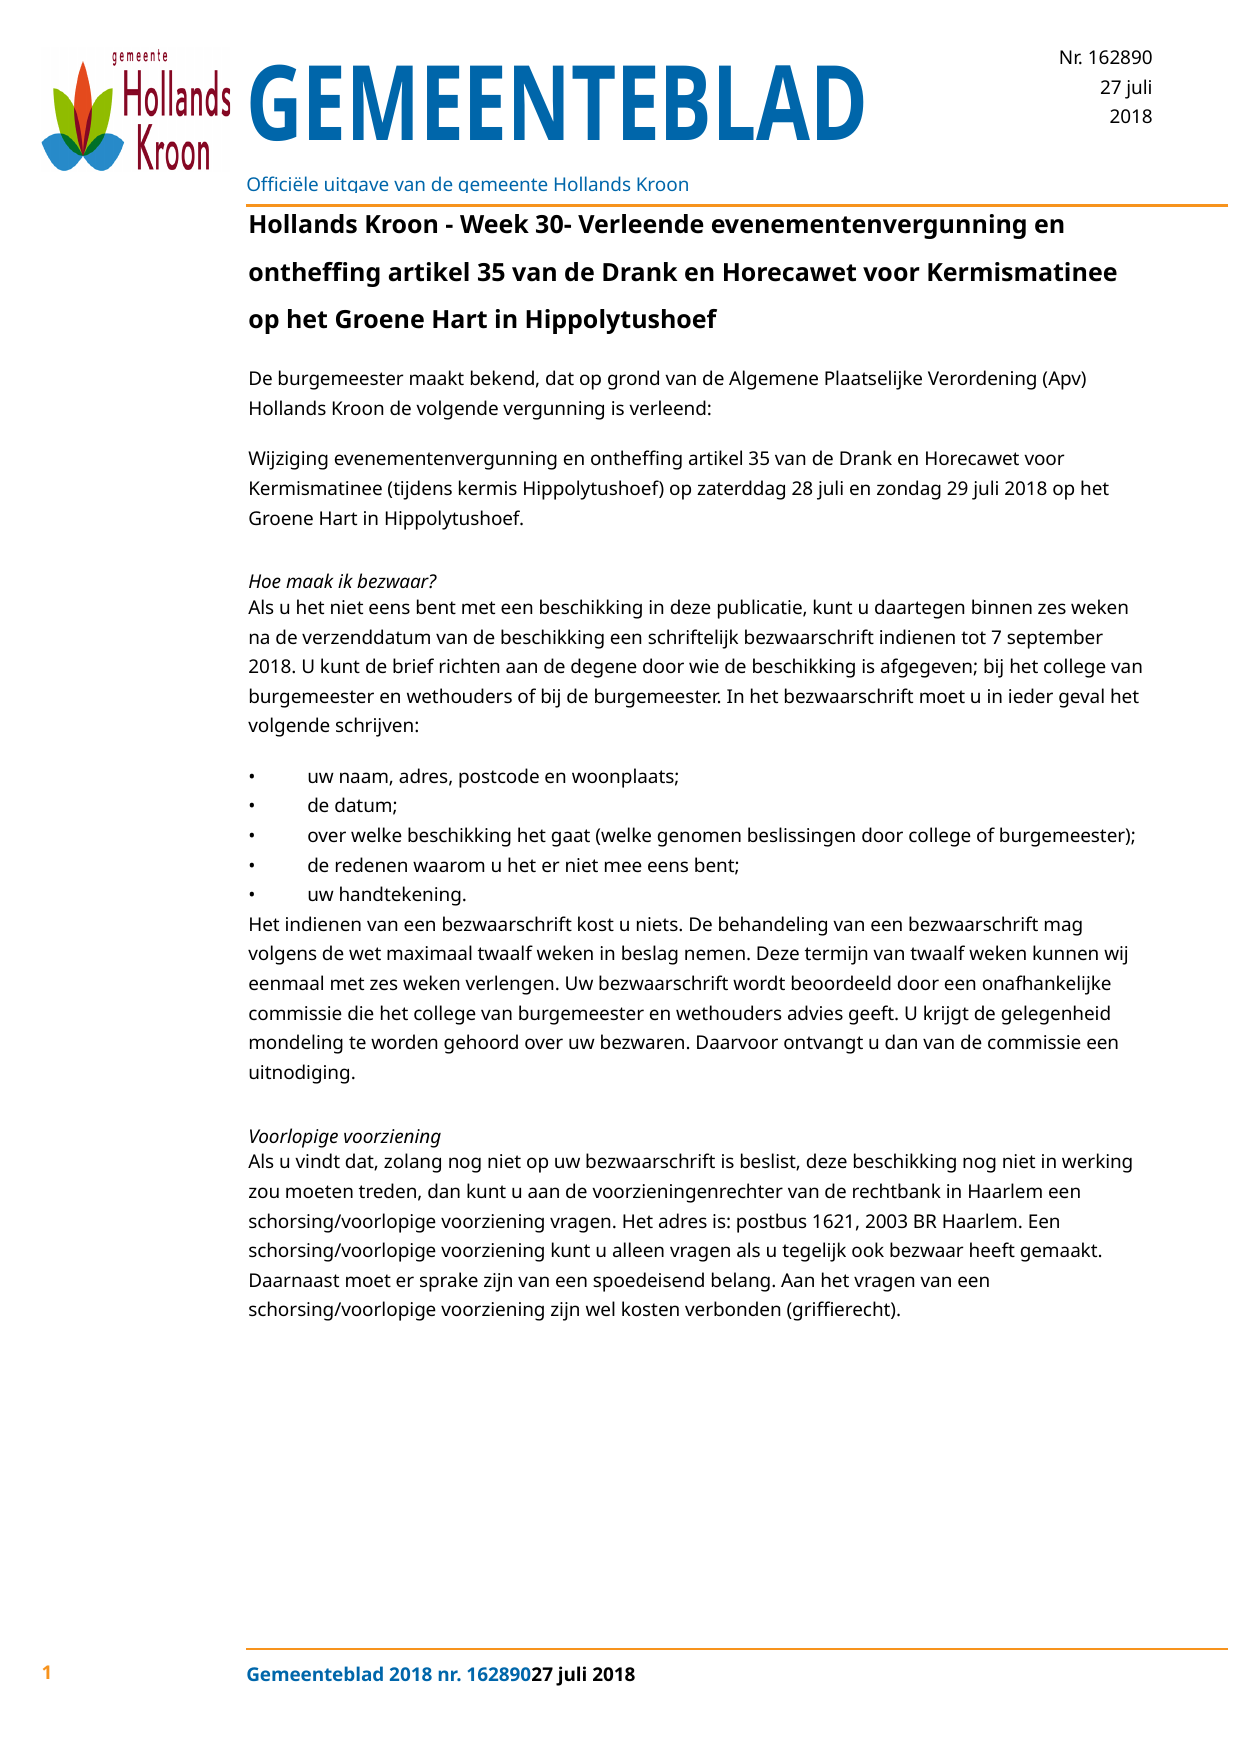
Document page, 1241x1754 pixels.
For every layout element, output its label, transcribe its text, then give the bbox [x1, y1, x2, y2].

list de redenen waarom u het er niet mee eens bent; [248, 852, 1152, 878]
text De burgemeester maakt bekend, dat op grond van de Algemene Plaatselijke Verordening (Apv) Hollands Kroon de volgende vergunning is verleend: [248, 366, 1152, 421]
text Als u vindt dat, zolang nog niet op uw bezwaarschrift is beslist, deze beschikking nog niet in werking zou moeten treden, dan kunt u aan de voorzieningenrechter van de rechtbank in Haarlem een schorsing/voorlopige voorziening vragen. Het adres is: postbus 1621, 2003 BR Haarlem. Een schorsing/voorlopige voorziening kunt u alleen vragen als u tegelijk ook bezwaar heeft gemaakt. Daarnaast moet er sprake zijn van een spoedeisend belang. Aan het vragen van een schorsing/voorlopige voorziening zijn wel kosten verbonden (griffierecht). [248, 1149, 1152, 1322]
picture [41, 47, 231, 172]
list uw naam, adres, postcode en woonplaats; [248, 763, 1152, 789]
text Het indienen van een bezwaarschrift kost u niets. De behandeling van een bezwaarschrift mag volgens de wet maximaal twaalf weken in beslag nemen. Deze termijn van twaalf weken kunnen wij eenmaal met zes weken verlengen. Uw bezwaarschrift wordt beoordeeld door een onafhankelijke commissie die het college van burgemeester en wethouders advies geeft. U krijgt de gelegenheid mondeling te worden gehoord over uw bezwaren. Daarvoor ontvangt u dan van de commissie een uitnodiging. [248, 911, 1152, 1085]
text Hoe maak ik bezwaar? [248, 569, 1152, 594]
list de datum; [248, 793, 1152, 818]
text Als u het niet eens bent met een beschikking in deze publicatie, kunt u daartegen binnen zes weken na de verzenddatum van de beschikking een schriftelijk bezwaarschrift indienen tot 7 september 2018. U kunt de brief richten aan de degene door wie de beschikking is afgegeven; bij het college van burgemeester en wethouders of bij de burgemeester. In het bezwaarschrift moet u in ieder geval het volgende schrijven: [248, 594, 1152, 738]
text Voorlopige voorziening [248, 1123, 1152, 1149]
text Hollands Kroon - Week 30- Verleende evenementenvergunning en ontheffing artikel 35 van de Drank en Horecawet voor Kermismatinee op het Groene Hart in Hippolytushoef [248, 207, 1152, 336]
text Wijziging evenementenvergunning en ontheffing artikel 35 van de Drank en Horecawet voor Kermismatinee (tijdens kermis Hippolytushoef) op zaterddag 28 juli en zondag 29 juli 2018 op het Groene Hart in Hippolytushoef. [248, 446, 1152, 530]
list over welke beschikking het gaat (welke genomen beslissingen door college of burgemeester); [248, 822, 1152, 848]
list uw handtekening. [248, 881, 1152, 907]
